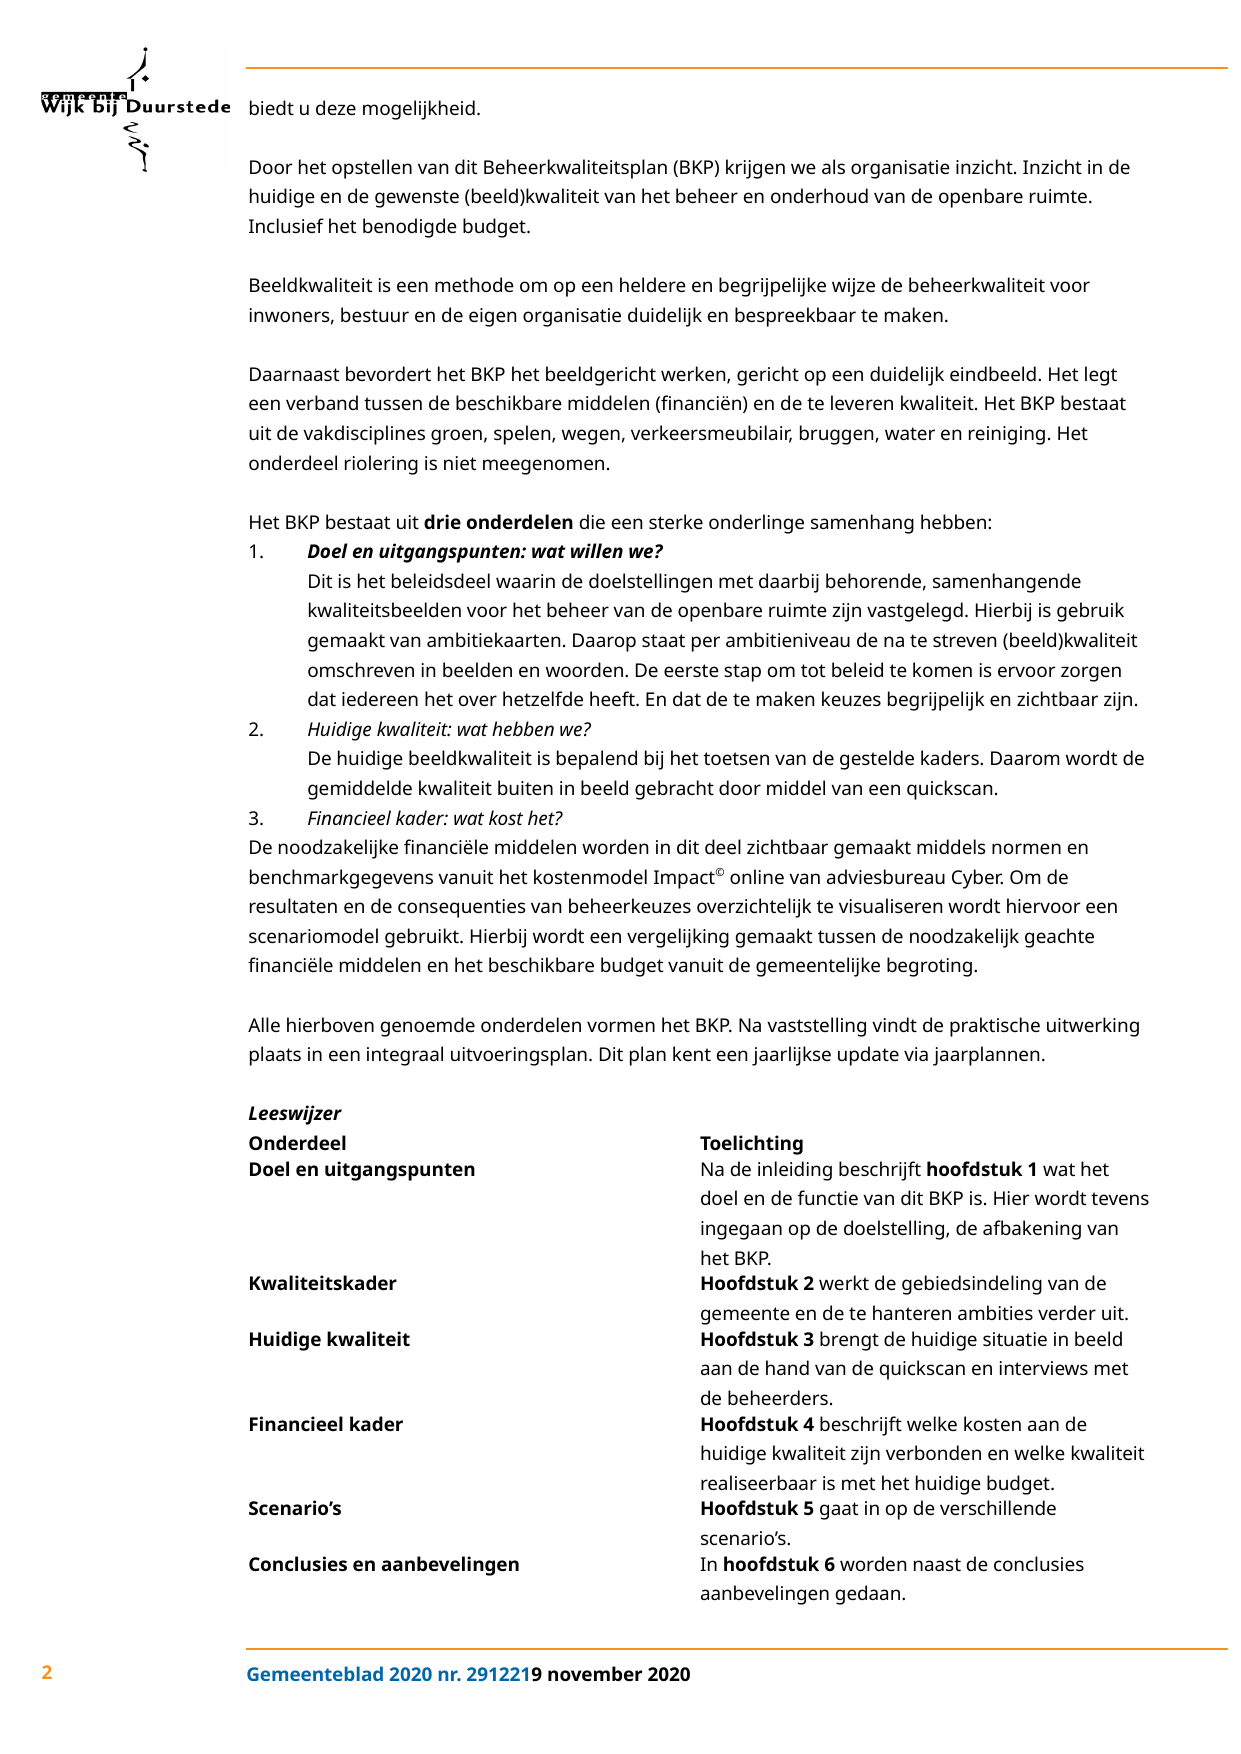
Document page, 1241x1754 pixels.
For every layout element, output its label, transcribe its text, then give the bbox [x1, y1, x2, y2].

text Leeswijzer [248, 1101, 1152, 1126]
list Doel en uitgangspunten: wat willen we? [248, 538, 1152, 564]
table_header Toelichting [700, 1130, 1152, 1156]
text Daarnaast bevordert het BKP het beeldgericht werken, gericht op een duidelijk eindbeeld. Het legt een verband tussen de beschikbare middelen (financiën) en de te leveren kwaliteit. Het BKP bestaat uit de vakdisciplines groen, spelen, wegen, verkeersmeubilair, bruggen, water en reiniging. Het onderdeel riolering is niet meegenomen. [248, 361, 1152, 476]
list Financieel kader: wat kost het? [248, 805, 1152, 831]
text biedt u deze mogelijkheid. [248, 95, 1152, 121]
table_cell Scenario’s [248, 1496, 700, 1551]
table_cell Hoofdstuk 2 werkt de gebiedsindeling van de gemeente en de te hanteren ambities verder uit. [700, 1271, 1152, 1326]
table_cell Kwaliteitskader [248, 1271, 700, 1326]
table_cell Hoofdstuk 3 brengt de huidige situatie in beeld aan de hand van de quickscan en interviews met de beheerders. [700, 1326, 1152, 1411]
text Beeldkwaliteit is een methode om op een heldere en begrijpelijke wijze de beheerkwaliteit voor inwoners, bestuur en de eigen organisatie duidelijk en bespreekbaar te maken. [248, 272, 1152, 328]
table_cell Doel en uitgangspunten [248, 1156, 700, 1271]
list De huidige beeldkwaliteit is bepalend bij het toetsen van de gestelde kaders. Daarom wordt de gemiddelde kwaliteit buiten in beeld gebracht door middel van een quickscan. [248, 746, 1152, 801]
table_header Onderdeel [248, 1130, 700, 1156]
text Alle hierboven genoemde onderdelen vormen het BKP. Na vaststelling vindt de praktische uitwerking plaats in een integraal uitvoeringsplan. Dit plan kent een jaarlijkse update via jaarplannen. [248, 1012, 1152, 1067]
table_cell Hoofdstuk 5 gaat in op de verschillende scenario’s. [700, 1496, 1152, 1551]
list Dit is het beleidsdeel waarin de doelstellingen met daarbij behorende, samenhangende kwaliteitsbeelden voor het beheer van de openbare ruimte zijn vastgelegd. Hierbij is gebruik gemaakt van ambitiekaarten. Daarop staat per ambitieniveau de na te streven (beeld)kwaliteit omschreven in beelden en woorden. De eerste stap om tot beleid te komen is ervoor zorgen dat iedereen het over hetzelfde heeft. En dat de te maken keuzes begrijpelijk en zichtbaar zijn. [248, 568, 1152, 712]
table_cell Financieel kader [248, 1411, 700, 1496]
text Het BKP bestaat uit drie onderdelen die een sterke onderlinge samenhang hebben: [248, 509, 1152, 535]
picture [41, 47, 231, 172]
table_cell Na de inleiding beschrijft hoofdstuk 1 wat het doel en de functie van dit BKP is. Hier wordt tevens ingegaan op de doelstelling, de afbakening van het BKP. [700, 1156, 1152, 1271]
table_cell In hoofdstuk 6 worden naast de conclusies aanbevelingen gedaan. [700, 1551, 1152, 1606]
text Door het opstellen van dit Beheerkwaliteitsplan (BKP) krijgen we als organisatie inzicht. Inzicht in de huidige en de gewenste (beeld)kwaliteit van het beheer en onderhoud van de openbare ruimte. Inclusief het benodigde budget. [248, 154, 1152, 239]
list Huidige kwaliteit: wat hebben we? [248, 716, 1152, 742]
text De noodzakelijke financiële middelen worden in dit deel zichtbaar gemaakt middels normen en benchmarkgegevens vanuit het kostenmodel Impact© online van adviesbureau Cyber. Om de resultaten en de consequenties van beheerkeuzes overzichtelijk te visualiseren wordt hiervoor een scenariomodel gebruikt. Hierbij wordt een vergelijking gemaakt tussen de noodzakelijk geachte financiële middelen en het beschikbare budget vanuit de gemeentelijke begroting. [248, 834, 1152, 978]
table_cell Conclusies en aanbevelingen [248, 1551, 700, 1606]
table_cell Huidige kwaliteit [248, 1326, 700, 1411]
table_cell Hoofdstuk 4 beschrijft welke kosten aan de huidige kwaliteit zijn verbonden en welke kwaliteit realiseerbaar is met het huidige budget. [700, 1411, 1152, 1496]
